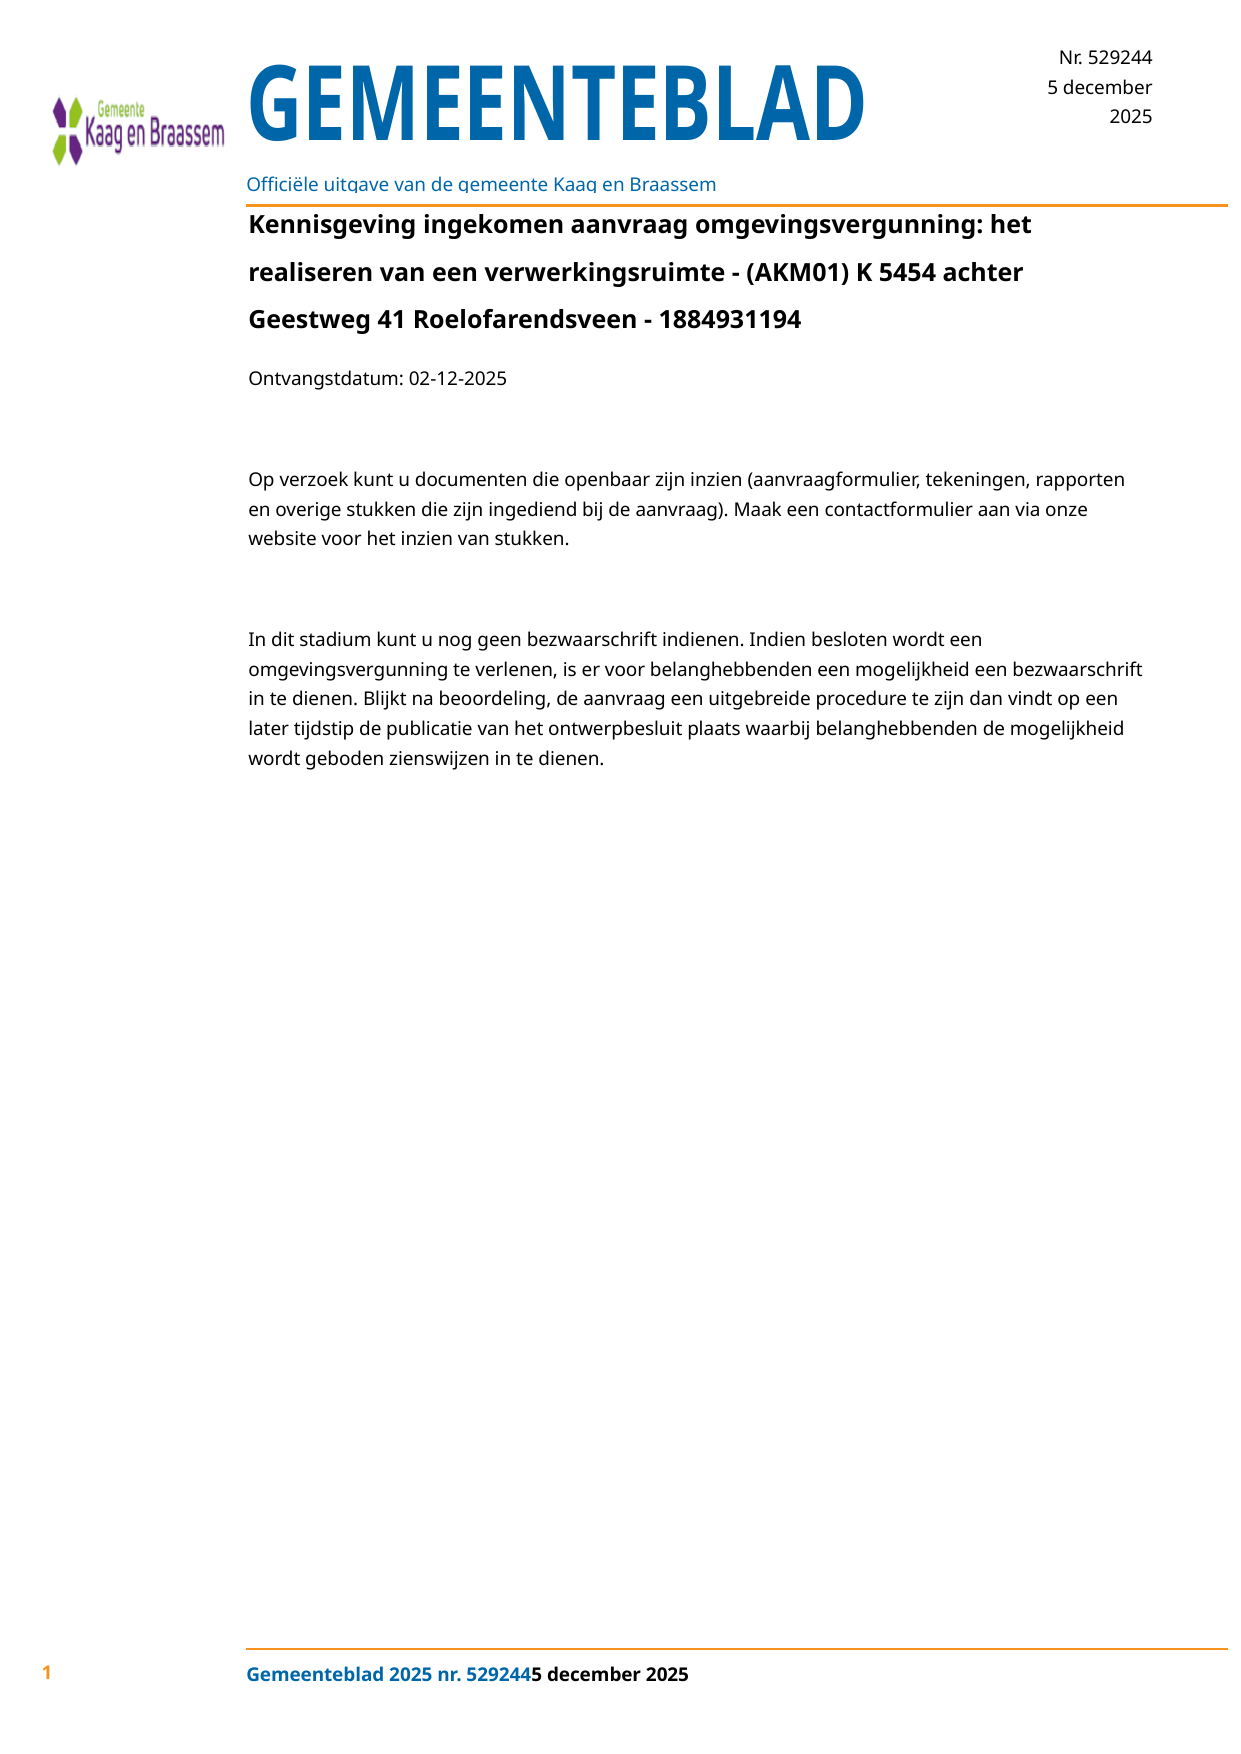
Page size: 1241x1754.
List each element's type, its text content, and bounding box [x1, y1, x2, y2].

text Ontvangstdatum: 02-12-2025 [248, 366, 1152, 391]
text In dit stadium kunt u nog geen bezwaarschrift indienen. Indien besloten wordt een omgevingsvergunning te verlenen, is er voor belanghebbenden een mogelijkheid een bezwaarschrift in te dienen. Blijkt na beoordeling, de aanvraag een uitgebreide procedure te zijn dan vindt op een later tijdstip de publicatie van het ontwerpbesluit plaats waarbij belanghebbenden de mogelijkheid wordt geboden zienswijzen in te dienen. [248, 626, 1152, 770]
text Kennisgeving ingekomen aanvraag omgevingsvergunning: het realiseren van een verwerkingsruimte - (AKM01) K 5454 achter Geestweg 41 Roelofarendsveen - 1884931194 [248, 207, 1152, 336]
text Op verzoek kunt u documenten die openbaar zijn inzien (aanvraagformulier, tekeningen, rapporten en overige stukken die zijn ingediend bij de aanvraag). Maak een contactformulier aan via onze website voor het inzien van stukken. [248, 466, 1152, 551]
picture [41, 47, 231, 172]
